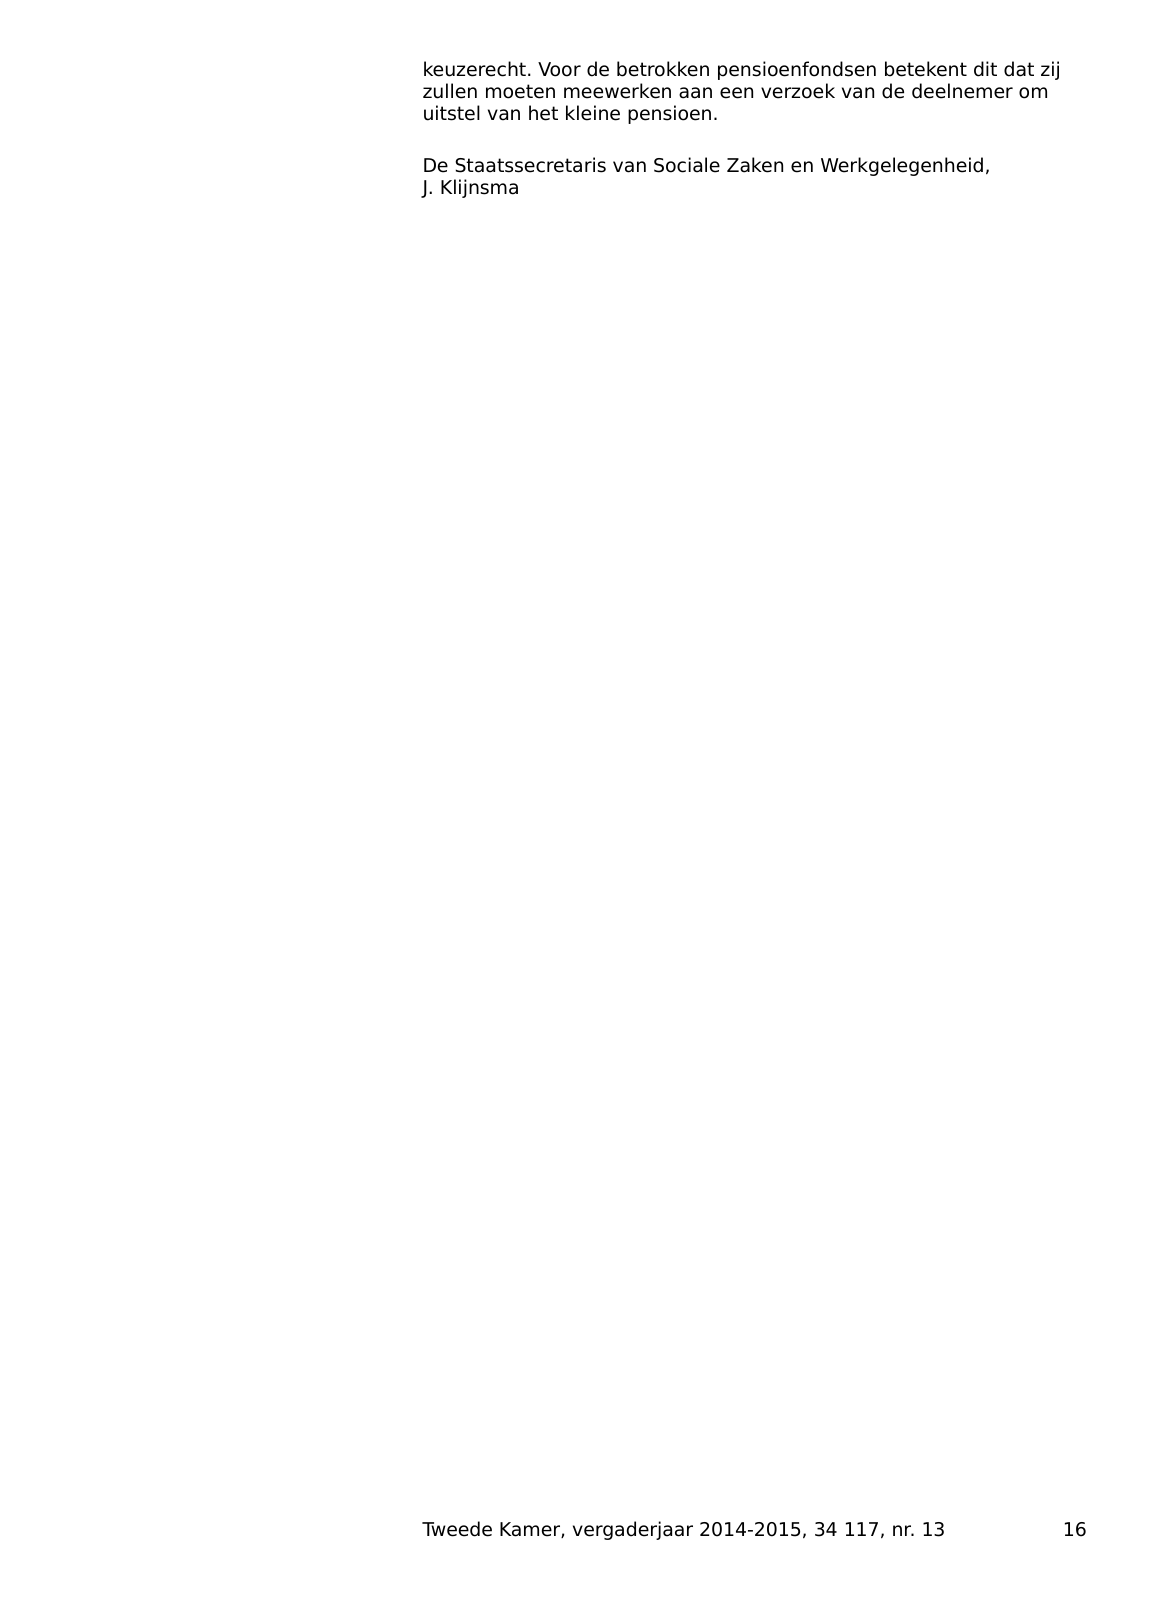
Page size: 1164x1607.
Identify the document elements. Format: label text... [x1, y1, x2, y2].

text keuzerecht. Voor de betrokken pensioenfondsen betekent dit dat zij zullen moeten meewerken aan een verzoek van de deelnemer om uitstel van het kleine pensioen. [422, 59, 1087, 125]
text De Staatssecretaris van Sociale Zaken en Werkgelegenheid, J. Klijnsma [422, 155, 1087, 199]
